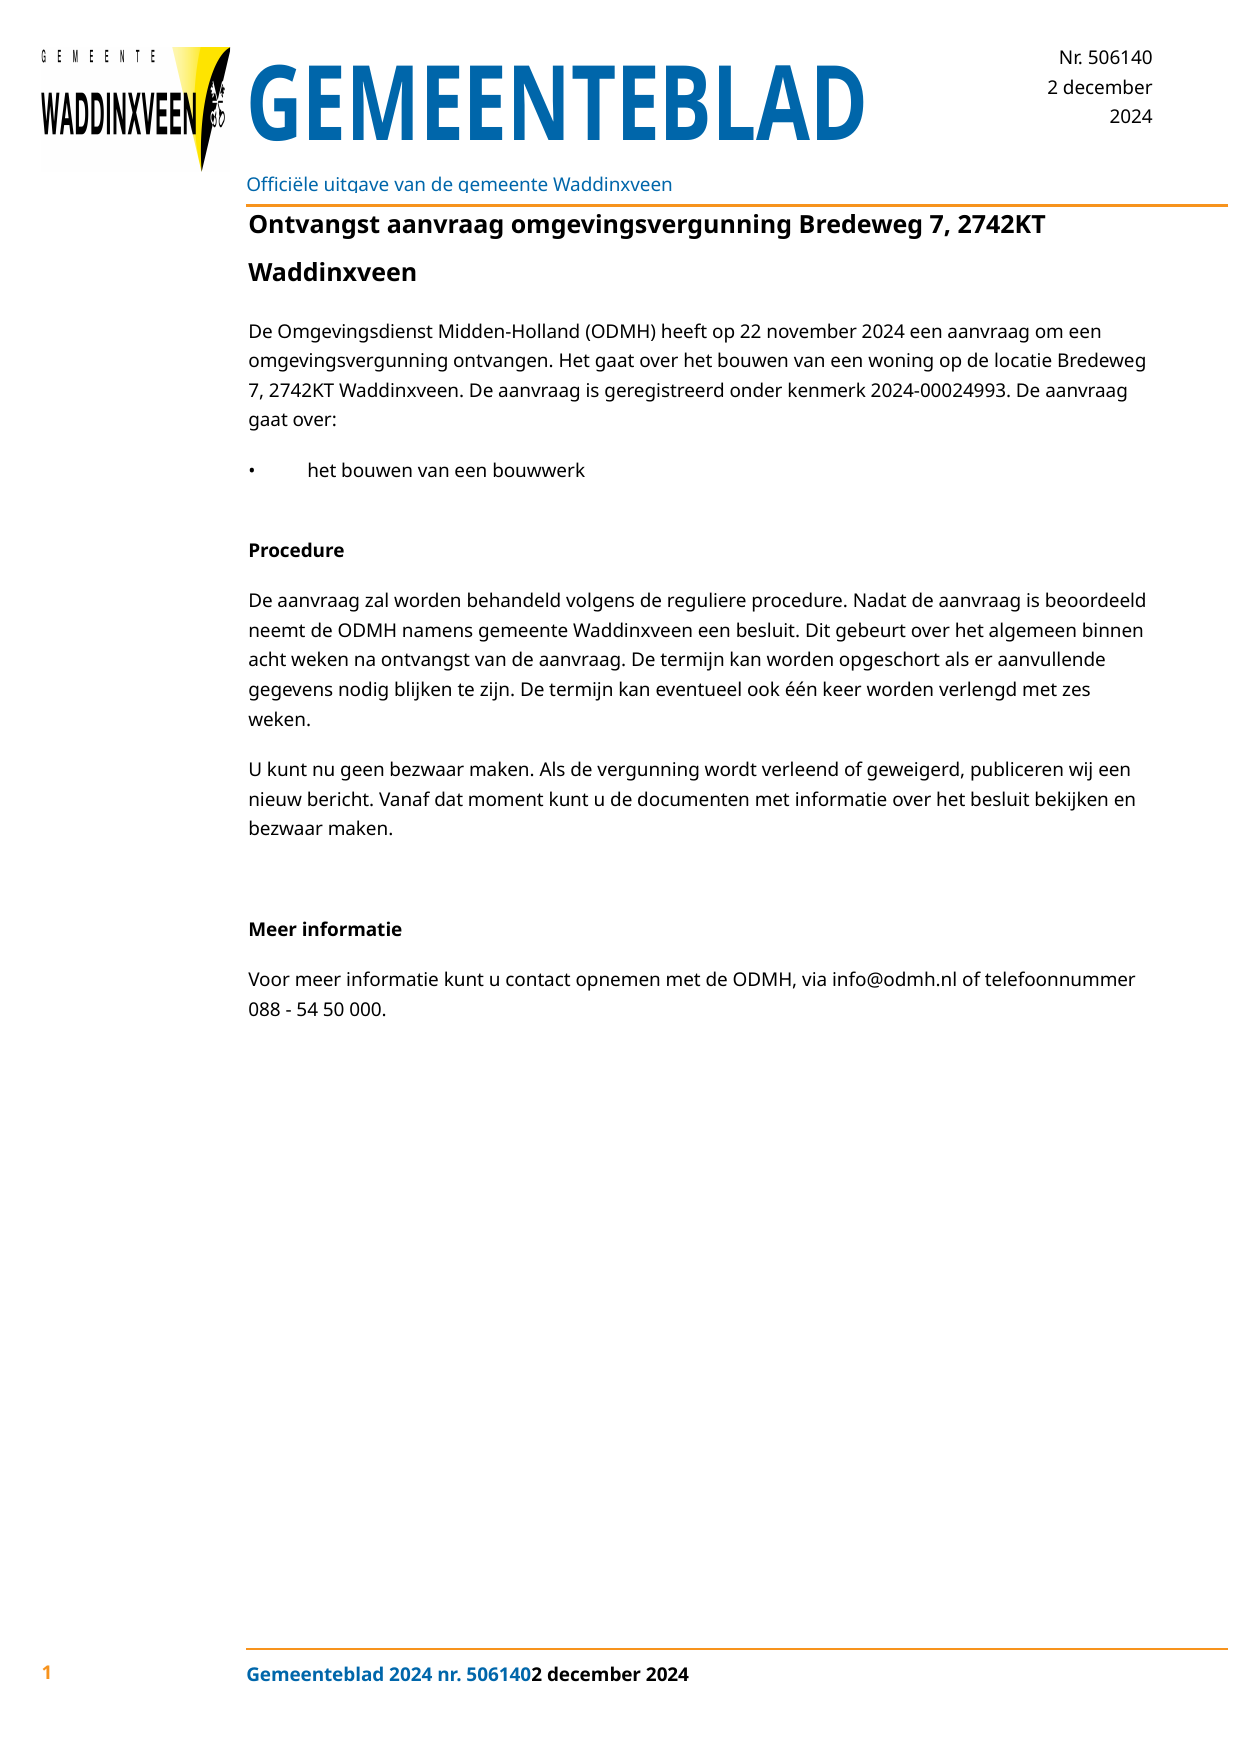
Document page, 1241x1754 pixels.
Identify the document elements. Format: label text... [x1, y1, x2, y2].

text U kunt nu geen bezwaar maken. Als de vergunning wordt verleend of geweigerd, publiceren wij een nieuw bericht. Vanaf dat moment kunt u de documenten met informatie over het besluit bekijken en bezwaar maken. [248, 756, 1152, 841]
text Ontvangst aanvraag omgevingsvergunning Bredeweg 7, 2742KT Waddinxveen [248, 207, 1152, 288]
picture [41, 47, 231, 172]
text Voor meer informatie kunt u contact opnemen met de ODMH, via info@odmh.nl of telefoonnummer 088 - 54 50 000. [248, 967, 1152, 1022]
text De Omgevingsdienst Midden-Holland (ODMH) heeft op 22 november 2024 een aanvraag om een omgevingsvergunning ontvangen. Het gaat over het bouwen van een woning op de locatie Bredeweg 7, 2742KT Waddinxveen. De aanvraag is geregistreerd onder kenmerk 2024-00024993. De aanvraag gaat over: [248, 318, 1152, 432]
text De aanvraag zal worden behandeld volgens de reguliere procedure. Nadat de aanvraag is beoordeeld neemt de ODMH namens gemeente Waddinxveen een besluit. Dit gebeurt over het algemeen binnen acht weken na ontvangst van de aanvraag. De termijn kan worden opgeschort als er aanvullende gegevens nodig blijken te zijn. De termijn kan eventueel ook één keer worden verlengd met zes weken. [248, 587, 1152, 732]
list het bouwen van een bouwwerk [248, 457, 1152, 483]
text Procedure [248, 537, 1152, 563]
text Meer informatie [248, 916, 1152, 942]
